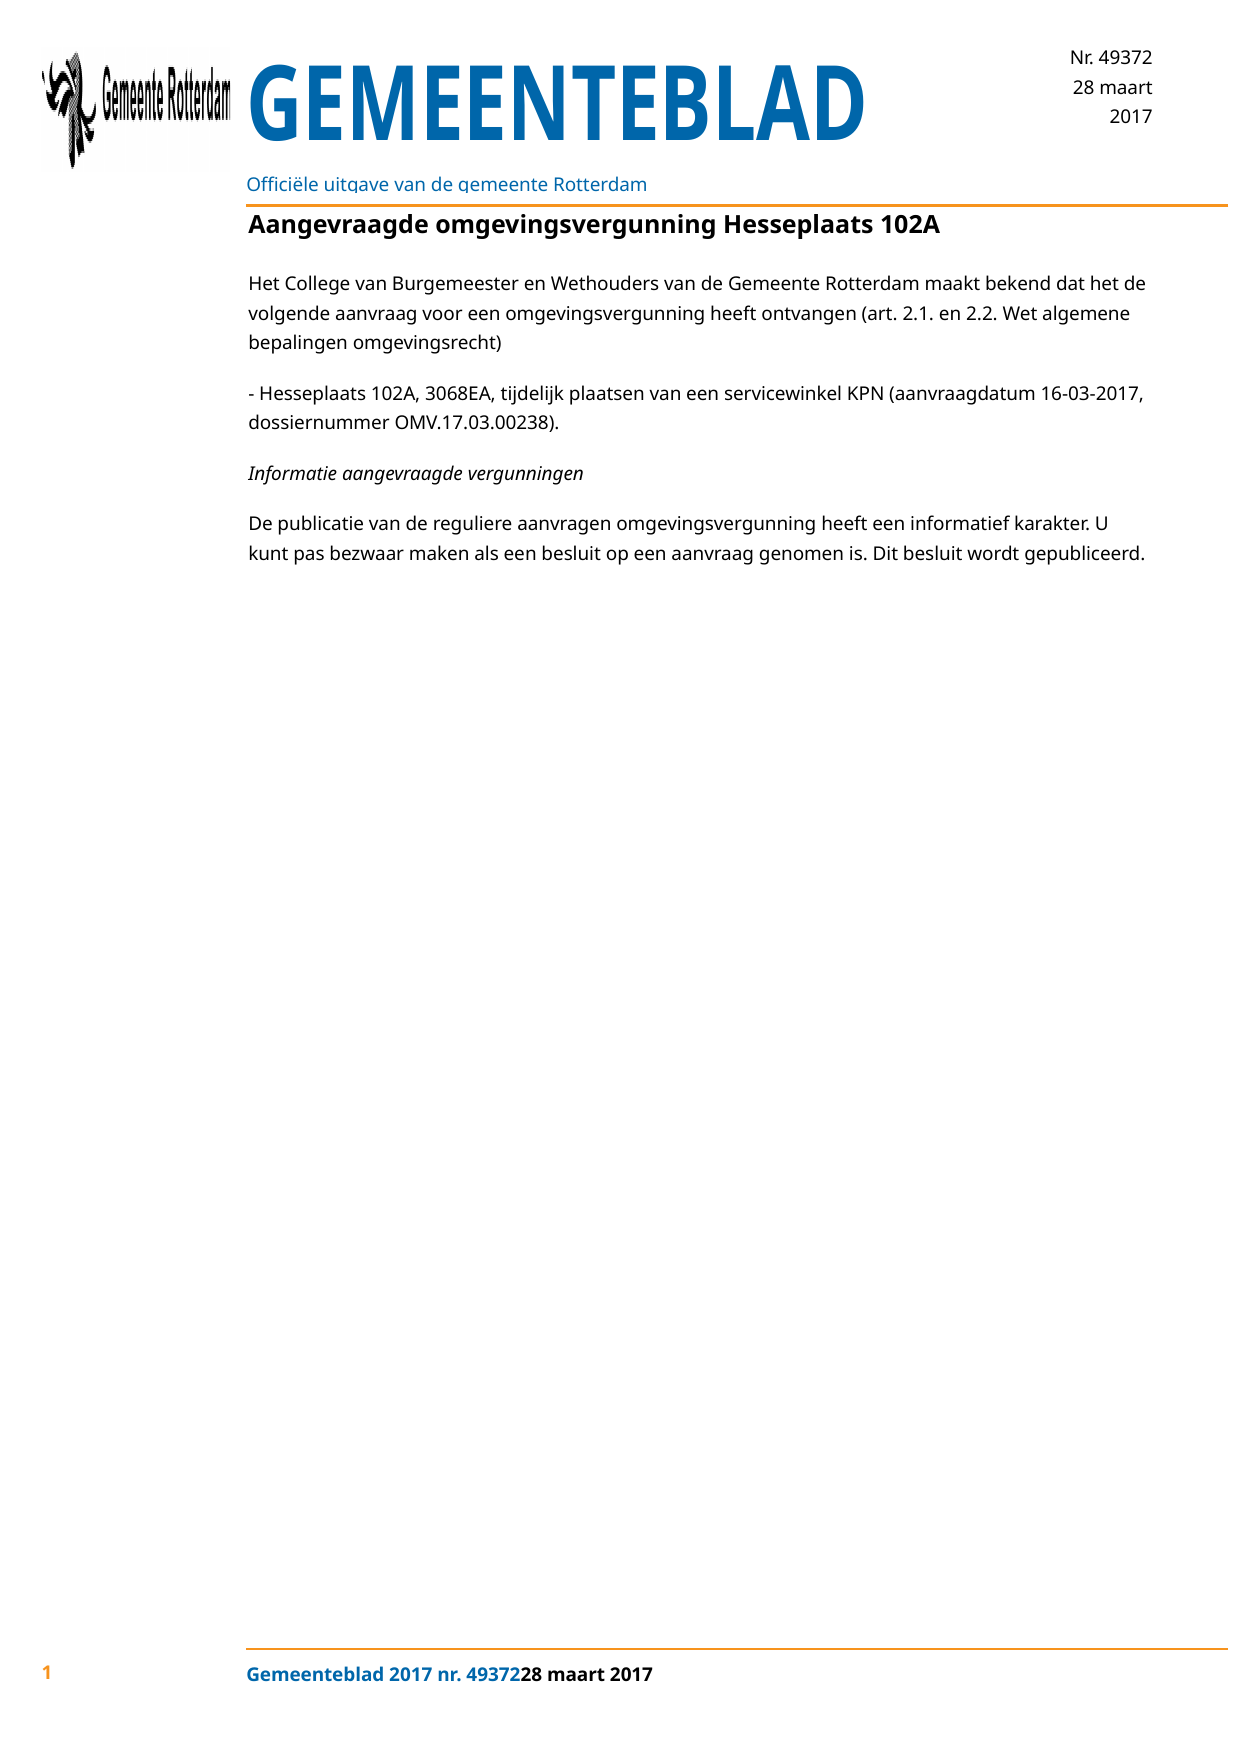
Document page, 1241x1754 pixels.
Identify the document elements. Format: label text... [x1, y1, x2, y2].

text Informatie aangevraagde vergunningen [248, 460, 1152, 486]
text Het College van Burgemeester en Wethouders van de Gemeente Rotterdam maakt bekend dat het de volgende aanvraag voor een omgevingsvergunning heeft ontvangen (art. 2.1. en 2.2. Wet algemene bepalingen omgevingsrecht) [248, 270, 1152, 355]
text Aangevraagde omgevingsvergunning Hesseplaats 102A [248, 207, 1152, 241]
text - Hesseplaats 102A, 3068EA, tijdelijk plaatsen van een servicewinkel KPN (aanvraagdatum 16-03-2017, dossiernummer OMV.17.03.00238). [248, 380, 1152, 435]
picture [41, 47, 231, 172]
text De publicatie van de reguliere aanvragen omgevingsvergunning heeft een informatief karakter. U kunt pas bezwaar maken als een besluit op een aanvraag genomen is. Dit besluit wordt gepubliceerd. [248, 510, 1152, 566]
